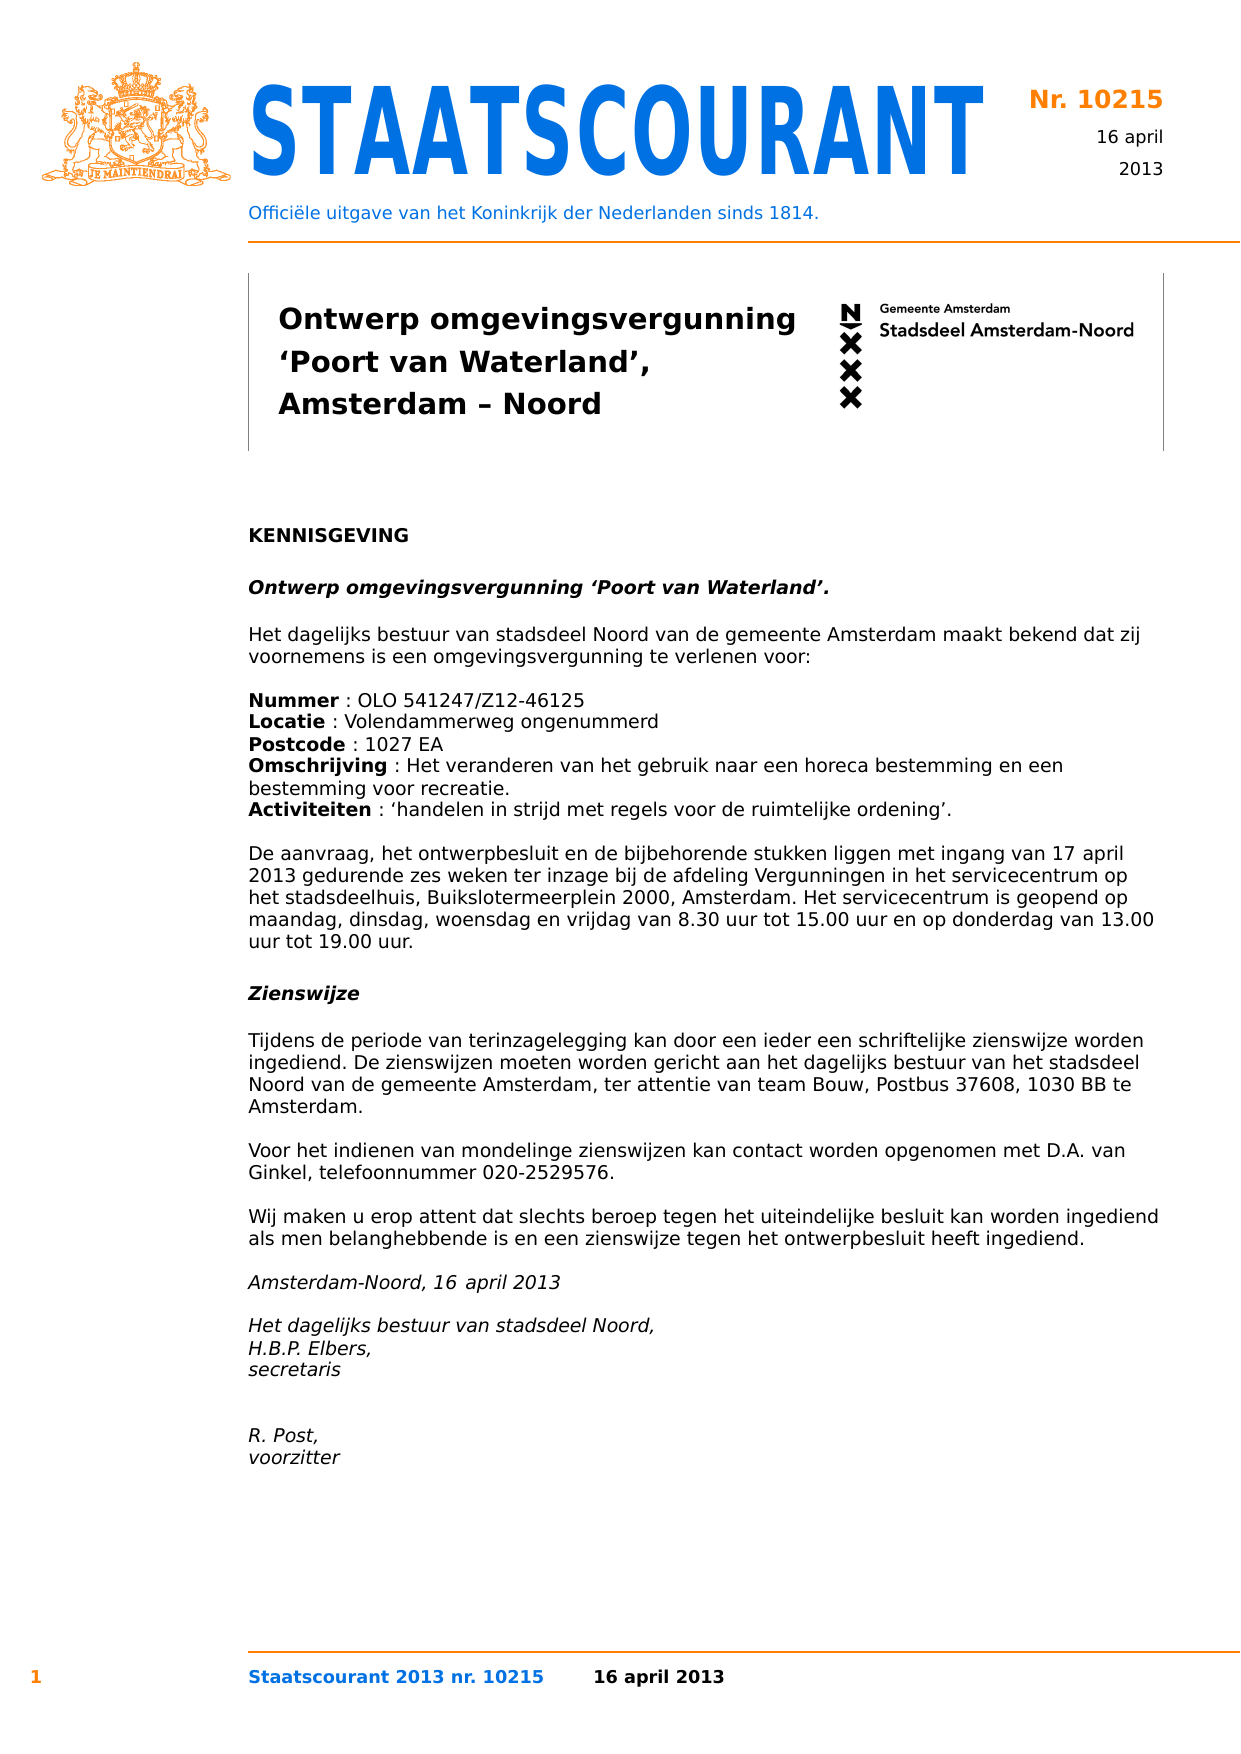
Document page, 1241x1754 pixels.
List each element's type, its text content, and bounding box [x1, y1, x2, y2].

text Tijdens de periode van terinzagelegging kan door een ieder een schriftelijke zienswijze worden ingediend. De zienswijzen moeten worden gericht aan het dagelijks bestuur van het stadsdeel Noord van de gemeente Amsterdam, ter attentie van team Bouw, Postbus 37608, 1030 BB te Amsterdam. [248, 1030, 1163, 1118]
table_cell 16 april [998, 121, 1240, 153]
text Het dagelijks bestuur van stadsdeel Noord, H.B.P. Elbers, secretaris [248, 1315, 1163, 1381]
text Nummer : OLO 541247/Z12-46125 [248, 689, 1163, 711]
text De aanvraag, het ontwerpbesluit en de bijbehorende stukken liggen met ingang van 17 april 2013 gedurende zes weken ter inzage bij de afdeling Vergunningen in het servicecentrum op het stadsdeelhuis, Buikslotermeerplein 2000, Amsterdam. Het servicecentrum is geopend op maandag, dinsdag, woensdag en vrijdag van 8.30 uur tot 15.00 uur en op donderdag van 13.00 uur tot 19.00 uur. [248, 843, 1163, 953]
table_header [25, 62, 248, 241]
table_header Nr. 10215 [998, 62, 1240, 121]
text Wij maken u erop attent dat slechts beroep tegen het uiteindelijke besluit kan worden ingediend als men belanghebbende is en een zienswijze tegen het ontwerpbesluit heeft ingediend. [248, 1206, 1163, 1250]
picture [838, 302, 1134, 409]
text Omschrijving : Het veranderen van het gebruik naar een horeca bestemming en een bestemming voor recreatie. [248, 755, 1163, 799]
text Voor het indienen van mondelinge zienswijzen kan contact worden opgenomen met D.A. van Ginkel, telefoonnummer 020-2529576. [248, 1140, 1163, 1184]
table_cell 2013 [998, 153, 1240, 203]
table_header STAATSCOURANT [248, 62, 998, 203]
text Locatie : Volendammerweg ongenummerd [248, 711, 1163, 733]
subtitle Ontwerp omgevingsvergunning ‘Poort van Waterland’. [248, 577, 1163, 599]
text Postcode : 1027 EA [248, 733, 1163, 755]
picture [41, 62, 231, 186]
table_cell Officiële uitgave van het Koninkrijk der Nederlanden sinds 1814. [248, 203, 1240, 241]
text Amsterdam-Noord, 16 april 2013 [248, 1272, 1163, 1293]
subtitle KENNISGEVING [248, 525, 1163, 547]
text Het dagelijks bestuur van stadsdeel Noord van de gemeente Amsterdam maakt bekend dat zij voornemens is een omgevingsvergunning te verlenen voor: [248, 624, 1163, 668]
text Activiteiten : ‘handelen in strijd met regels voor de ruimtelijke ordening’. [248, 799, 1163, 821]
subtitle Ontwerp omgevingsvergunning ‘Poort van Waterland’, Amsterdam – Noord [249, 273, 1163, 451]
text R. Post, voorzitter [248, 1403, 1163, 1469]
subtitle Zienswijze [248, 983, 1163, 1005]
